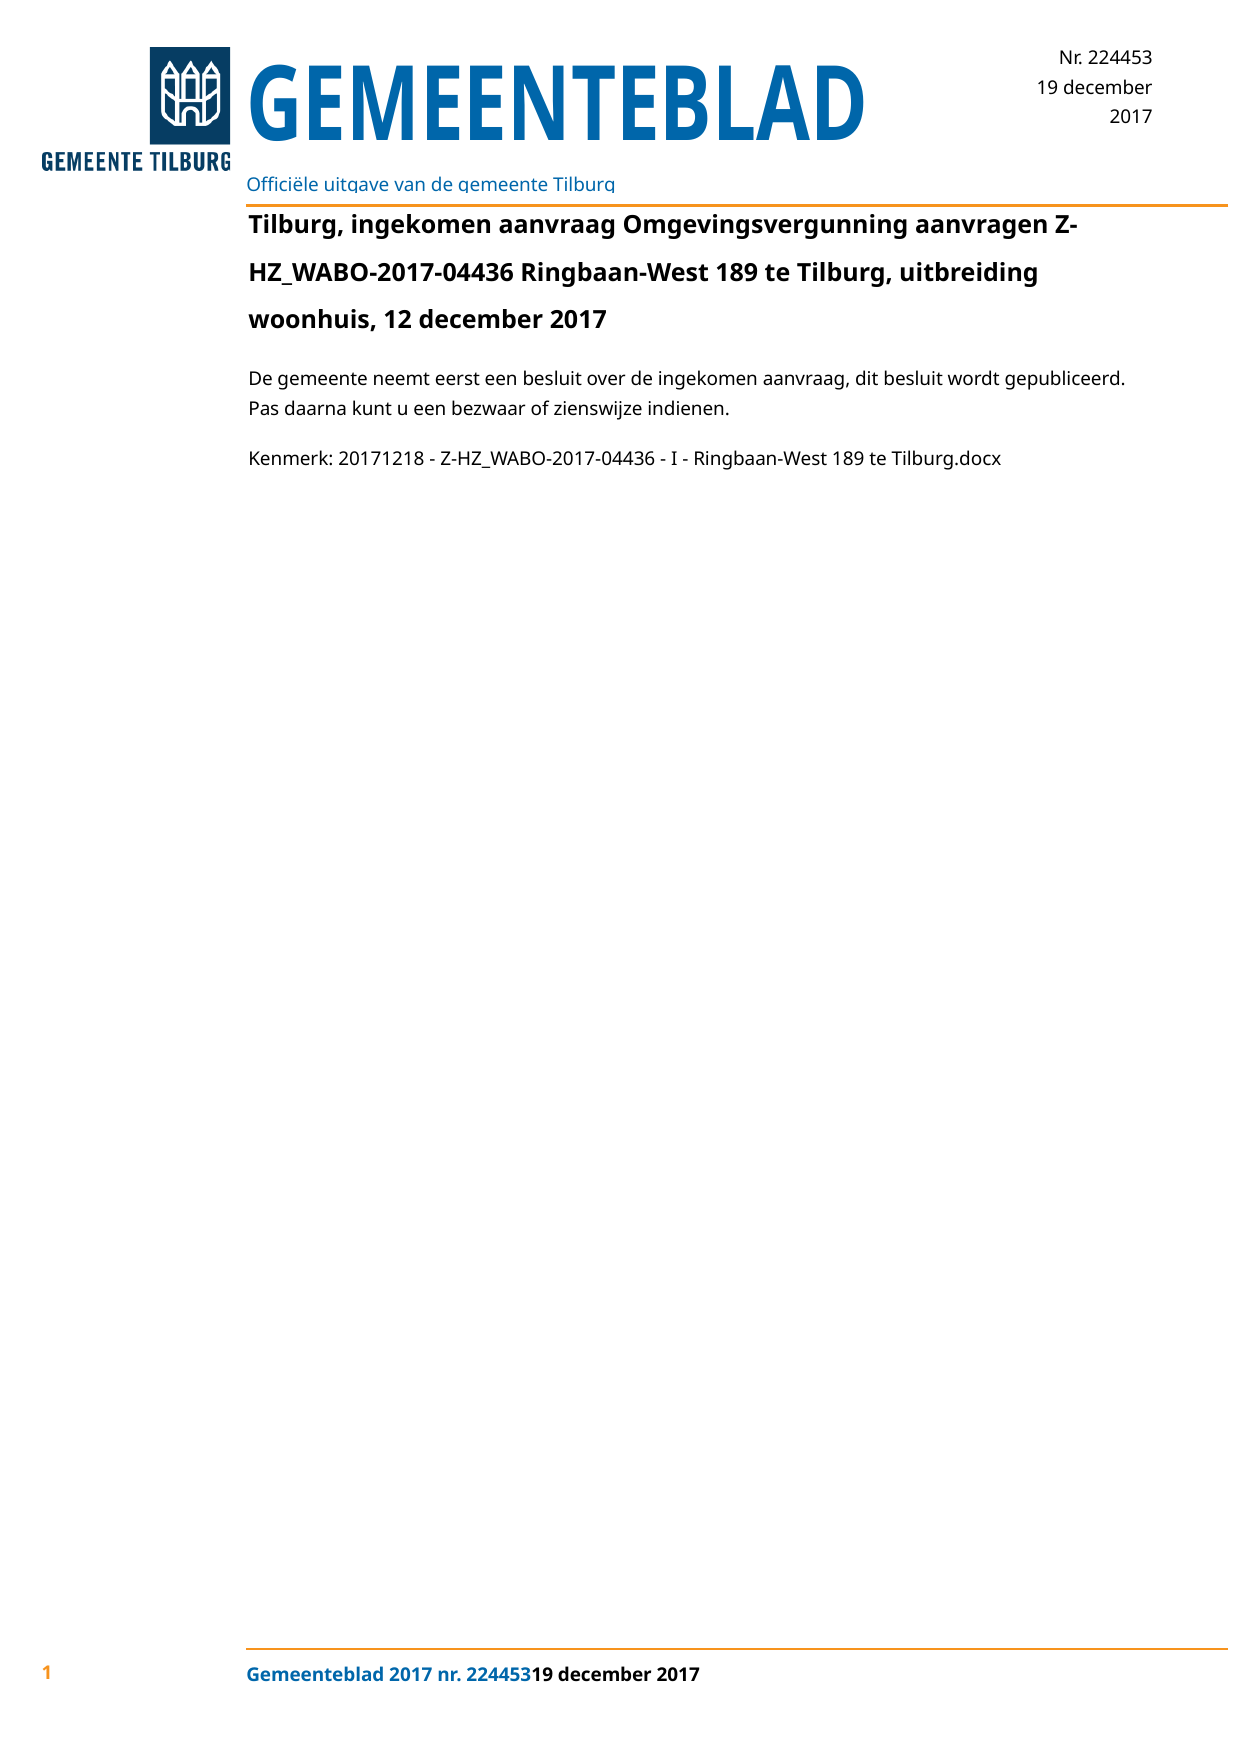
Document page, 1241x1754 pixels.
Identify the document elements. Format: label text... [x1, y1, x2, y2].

text Tilburg, ingekomen aanvraag Omgevingsvergunning aanvragen Z-HZ_WABO-2017-04436 Ringbaan-West 189 te Tilburg, uitbreiding woonhuis, 12 december 2017 [248, 207, 1152, 336]
picture [41, 47, 231, 172]
text Kenmerk: 20171218 - Z-HZ_WABO-2017-04436 - I - Ringbaan-West 189 te Tilburg.docx [248, 446, 1152, 471]
text De gemeente neemt eerst een besluit over de ingekomen aanvraag, dit besluit wordt gepubliceerd. Pas daarna kunt u een bezwaar of zienswijze indienen. [248, 366, 1152, 421]
